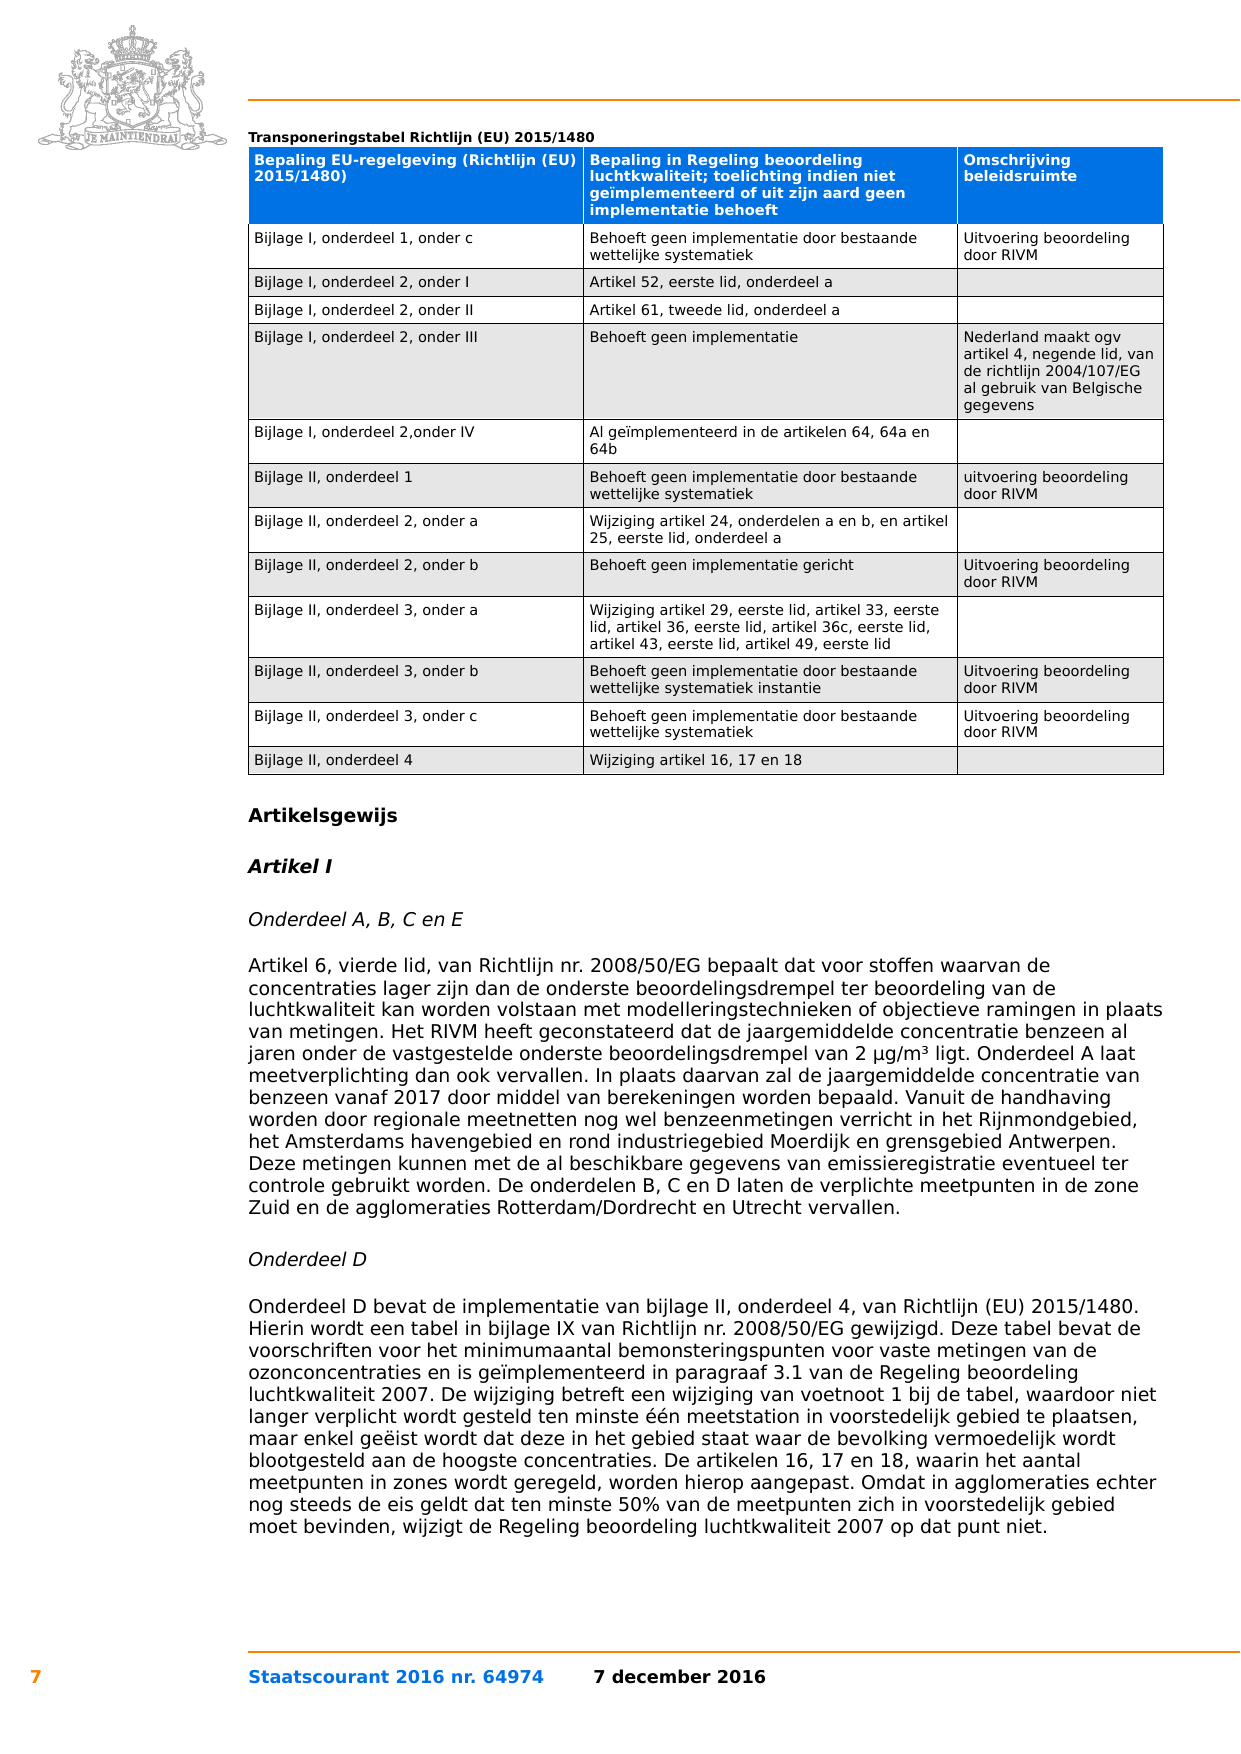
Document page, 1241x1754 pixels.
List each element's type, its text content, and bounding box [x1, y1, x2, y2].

table_cell Behoeft geen implementatie gericht [584, 553, 957, 596]
table_cell [958, 297, 1163, 323]
table_cell [958, 508, 1163, 552]
table_cell Wijziging artikel 16, 17 en 18 [584, 747, 957, 773]
table_cell Artikel 61, tweede lid, onderdeel a [584, 297, 957, 323]
table_cell Behoeft geen implementatie door bestaande wettelijke systematiek [584, 225, 957, 268]
text Onderdeel D bevat de implementatie van bijlage II, onderdeel 4, van Richtlijn (EU) 2015/1480. Hierin wordt een tabel in bijlage IX van Richtlijn nr. 2008/50/EG gewijzigd. Deze tabel bevat de voorschriften voor het minimumaantal bemonsteringspunten voor vaste metingen van de ozonconcentraties en is geïmplementeerd in paragraaf 3.1 van de Regeling beoordeling luchtkwaliteit 2007. De wijziging betreft een wijziging van voetnoot 1 bij de tabel, waardoor niet langer verplicht wordt gesteld ten minste één meetstation in voorstedelijk gebied te plaatsen, maar enkel geëist wordt dat deze in het gebied staat waar de bevolking vermoedelijk wordt blootgesteld aan de hoogste concentraties. De artikelen 16, 17 en 18, waarin het aantal meetpunten in zones wordt geregeld, worden hierop aangepast. Omdat in agglomeraties echter nog steeds de eis geldt dat ten minste 50% van de meetpunten zich in voorstedelijk gebied moet bevinden, wijzigt de Regeling beoordeling luchtkwaliteit 2007 op dat punt niet. [248, 1296, 1163, 1538]
table_cell Bepaling in Regeling beoordeling luchtkwaliteit; toelichting indien niet geïmplementeerd of uit zijn aard geen implementatie behoeft [584, 147, 957, 224]
table_cell Uitvoering beoordeling door RIVM [958, 225, 1163, 268]
table_cell Bijlage I, onderdeel 1, onder c [249, 225, 583, 268]
subtitle Onderdeel D [248, 1249, 1163, 1271]
table_header Transponeringstabel Richtlijn (EU) 2015/1480 [248, 130, 1163, 146]
table_cell [958, 747, 1163, 773]
table_cell Bijlage II, onderdeel 1 [249, 464, 583, 507]
table_cell uitvoering beoordeling door RIVM [958, 464, 1163, 507]
table_cell Bijlage II, onderdeel 3, onder c [249, 703, 583, 746]
table_cell Artikel 52, eerste lid, onderdeel a [584, 269, 957, 296]
table_cell Omschrijving beleidsruimte [958, 147, 1163, 224]
table_cell Bijlage II, onderdeel 2, onder b [249, 553, 583, 596]
table_cell [958, 597, 1163, 657]
table_cell Bijlage II, onderdeel 4 [249, 747, 583, 773]
subtitle Artikel I [248, 856, 1163, 878]
table_cell Bijlage I, onderdeel 2, onder I [249, 269, 583, 296]
table_cell Nederland maakt ogv artikel 4, negende lid, van de richtlijn 2004/107/EG al gebruik van Belgische gegevens [958, 324, 1163, 418]
table_cell Uitvoering beoordeling door RIVM [958, 658, 1163, 702]
text Artikel 6, vierde lid, van Richtlijn nr. 2008/50/EG bepaalt dat voor stoffen waarvan de concentraties lager zijn dan de onderste beoordelingsdrempel ter beoordeling van de luchtkwaliteit kan worden volstaan met modelleringstechnieken of objectieve ramingen in plaats van metingen. Het RIVM heeft geconstateerd dat de jaargemiddelde concentratie benzeen al jaren onder de vastgestelde onderste beoordelingsdrempel van 2 µg/m³ ligt. Onderdeel A laat meetverplichting dan ook vervallen. In plaats daarvan zal de jaargemiddelde concentratie van benzeen vanaf 2017 door middel van berekeningen worden bepaald. Vanuit de handhaving worden door regionale meetnetten nog wel benzeenmetingen verricht in het Rijnmondgebied, het Amsterdams havengebied en rond industriegebied Moerdijk en grensgebied Antwerpen. Deze metingen kunnen met de al beschikbare gegevens van emissieregistratie eventueel ter controle gebruikt worden. De onderdelen B, C en D laten de verplichte meetpunten in de zone Zuid en de agglomeraties Rotterdam/Dordrecht en Utrecht vervallen. [248, 955, 1163, 1219]
subtitle Onderdeel A, B, C en E [248, 908, 1163, 930]
table_cell Bijlage I, onderdeel 2, onder II [249, 297, 583, 323]
table_cell Behoeft geen implementatie [584, 324, 957, 418]
table_cell Bijlage II, onderdeel 3, onder b [249, 658, 583, 702]
table_cell Bijlage II, onderdeel 2, onder a [249, 508, 583, 552]
table_cell Bijlage II, onderdeel 3, onder a [249, 597, 583, 657]
table_cell Behoeft geen implementatie door bestaande wettelijke systematiek instantie [584, 658, 957, 702]
table_cell Bijlage I, onderdeel 2, onder III [249, 324, 583, 418]
table_cell Uitvoering beoordeling door RIVM [958, 703, 1163, 746]
table_cell Uitvoering beoordeling door RIVM [958, 553, 1163, 596]
table_cell Wijziging artikel 24, onderdelen a en b, en artikel 25, eerste lid, onderdeel a [584, 508, 957, 552]
table_cell Al geïmplementeerd in de artikelen 64, 64a en 64b [584, 420, 957, 463]
table_cell Bijlage I, onderdeel 2,onder IV [249, 420, 583, 463]
table_cell [958, 420, 1163, 463]
table_cell Bepaling EU-regelgeving (Richtlijn (EU) 2015/1480) [249, 147, 583, 224]
table_cell Wijziging artikel 29, eerste lid, artikel 33, eerste lid, artikel 36, eerste lid, artikel 36c, eerste lid, artikel 43, eerste lid, artikel 49, eerste lid [584, 597, 957, 657]
picture [38, 25, 227, 150]
subtitle Artikelsgewijs [248, 804, 1163, 826]
table_cell Behoeft geen implementatie door bestaande wettelijke systematiek [584, 464, 957, 507]
table_cell Behoeft geen implementatie door bestaande wettelijke systematiek [584, 703, 957, 746]
table_cell [958, 269, 1163, 296]
